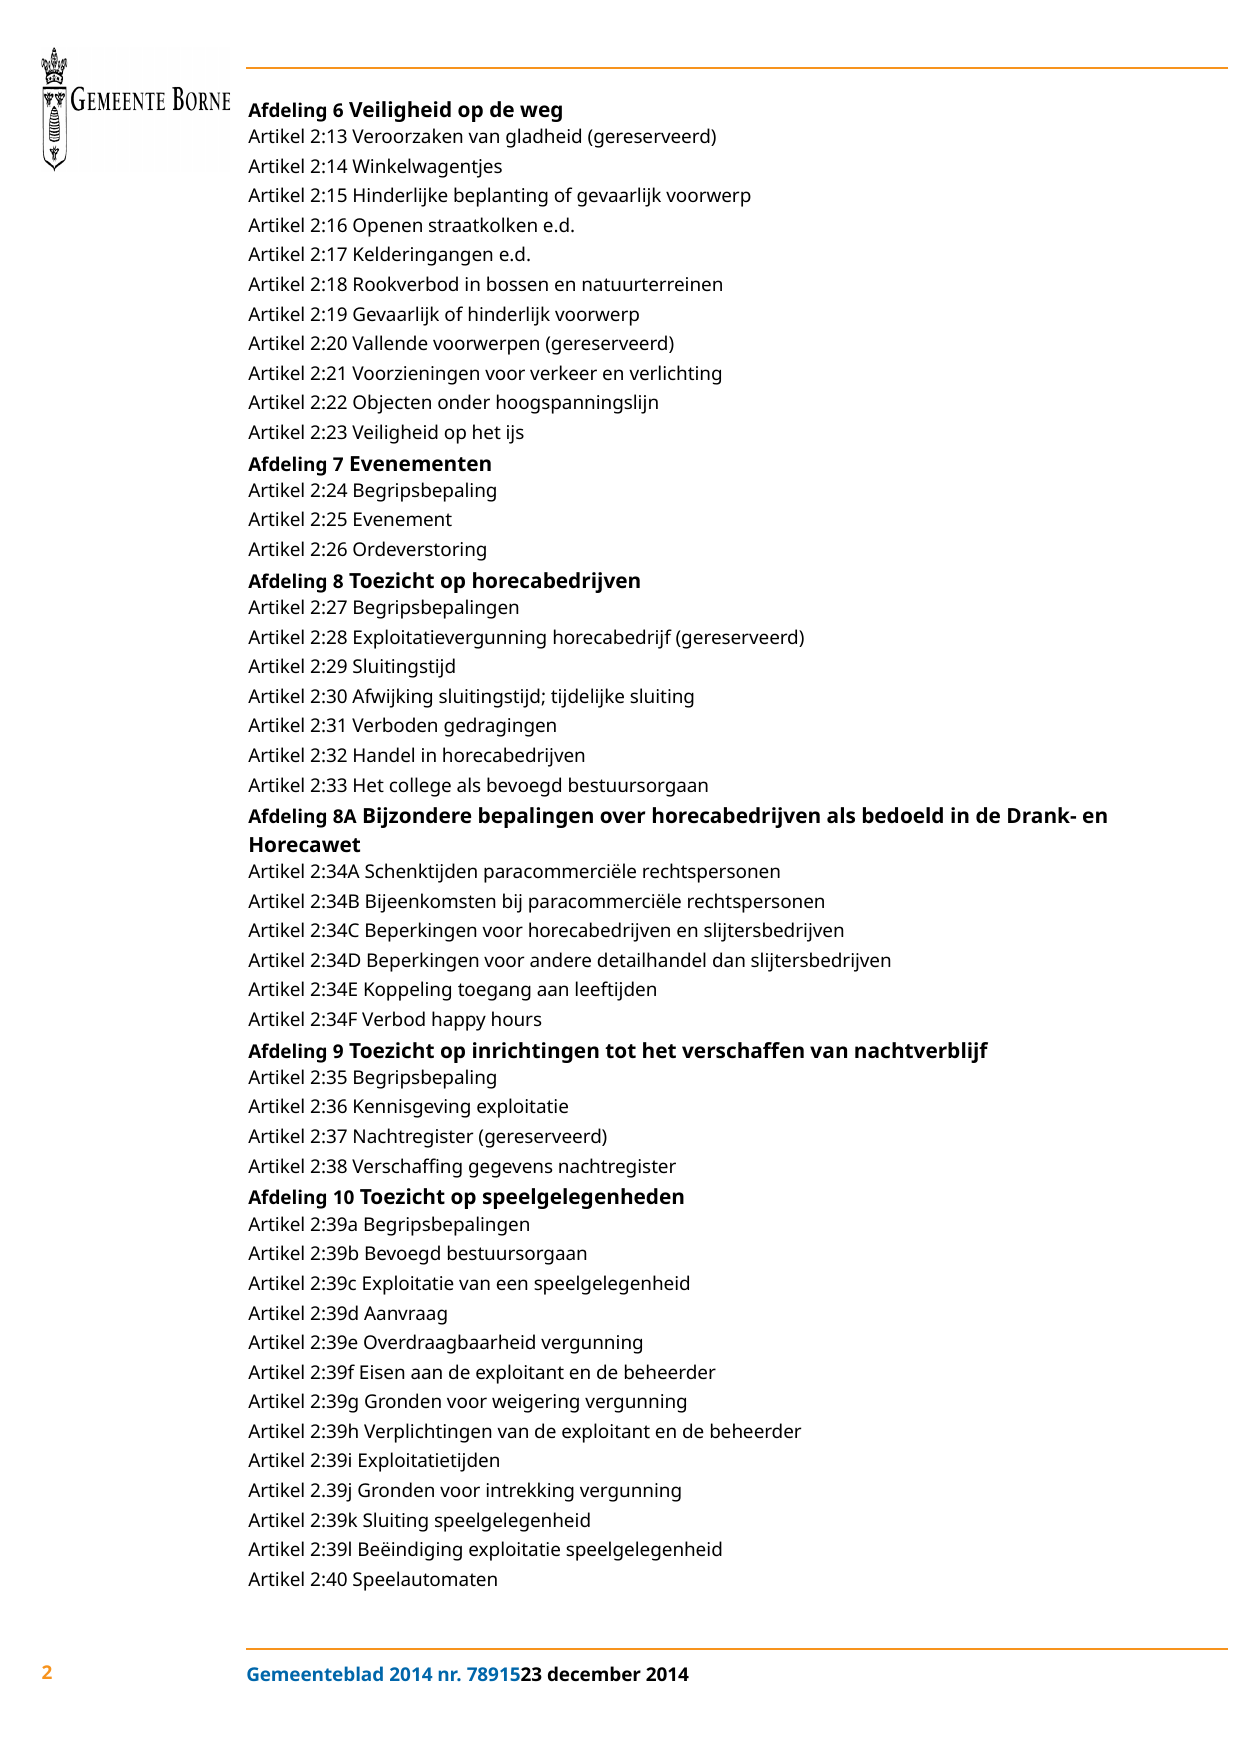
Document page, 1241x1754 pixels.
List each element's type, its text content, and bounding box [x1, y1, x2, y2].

text Artikel 2:26 Ordeverstoring [248, 536, 1152, 562]
text Artikel 2:39b Bevoegd bestuursorgaan [248, 1241, 1152, 1266]
text Artikel 2:25 Evenement [248, 507, 1152, 532]
text Artikel 2:37 Nachtregister (gereserveerd) [248, 1123, 1152, 1149]
text Artikel 2:39k Sluiting speelgelegenheid [248, 1507, 1152, 1532]
text Artikel 2:39c Exploitatie van een speelgelegenheid [248, 1270, 1152, 1296]
text Artikel 2:21 Voorzieningen voor verkeer en verlichting [248, 360, 1152, 386]
text Artikel 2:22 Objecten onder hoogspanningslijn [248, 389, 1152, 415]
text Artikel 2:39e Overdraagbaarheid vergunning [248, 1329, 1152, 1355]
text Artikel 2:39l Beëindiging exploitatie speelgelegenheid [248, 1536, 1152, 1562]
text Artikel 2:34B Bijeenkomsten bij paracommerciële rechtspersonen [248, 888, 1152, 913]
text Artikel 2:39d Aanvraag [248, 1300, 1152, 1325]
text Artikel 2:29 Sluitingstijd [248, 653, 1152, 679]
text Artikel 2:23 Veiligheid op het ijs [248, 419, 1152, 445]
text Artikel 2:27 Begripsbepalingen [248, 594, 1152, 620]
text Afdeling 7 Evenementen [248, 449, 1152, 477]
text Artikel 2:17 Kelderingangen e.d. [248, 242, 1152, 267]
text Artikel 2:19 Gevaarlijk of hinderlijk voorwerp [248, 301, 1152, 326]
picture [41, 47, 231, 172]
text Afdeling 8 Toezicht op horecabedrijven [248, 566, 1152, 594]
text Artikel 2:39i Exploitatietijden [248, 1448, 1152, 1473]
text Artikel 2:34C Beperkingen voor horecabedrijven en slijtersbedrijven [248, 917, 1152, 943]
text Artikel 2:30 Afwijking sluitingstijd; tijdelijke sluiting [248, 683, 1152, 709]
text Afdeling 10 Toezicht op speelgelegenheden [248, 1182, 1152, 1211]
text Artikel 2:16 Openen straatkolken e.d. [248, 212, 1152, 238]
text Artikel 2.39j Gronden voor intrekking vergunning [248, 1477, 1152, 1503]
text Artikel 2:39g Gronden voor weigering vergunning [248, 1388, 1152, 1414]
text Artikel 2:24 Begripsbepaling [248, 477, 1152, 503]
text Artikel 2:32 Handel in horecabedrijven [248, 742, 1152, 768]
text Artikel 2:39a Begripsbepalingen [248, 1211, 1152, 1237]
text Artikel 2:14 Winkelwagentjes [248, 153, 1152, 178]
text Artikel 2:35 Begripsbepaling [248, 1064, 1152, 1090]
text Artikel 2:34A Schenktijden paracommerciële rechtspersonen [248, 858, 1152, 884]
text Afdeling 6 Veiligheid op de weg [248, 95, 1152, 123]
text Artikel 2:39f Eisen aan de exploitant en de beheerder [248, 1359, 1152, 1384]
text Artikel 2:13 Veroorzaken van gladheid (gereserveerd) [248, 123, 1152, 149]
text Artikel 2:39h Verplichtingen van de exploitant en de beheerder [248, 1418, 1152, 1444]
text Artikel 2:18 Rookverbod in bossen en natuurterreinen [248, 271, 1152, 297]
text Artikel 2:28 Exploitatievergunning horecabedrijf (gereserveerd) [248, 624, 1152, 649]
text Artikel 2:40 Speelautomaten [248, 1566, 1152, 1592]
text Artikel 2:31 Verboden gedragingen [248, 713, 1152, 738]
text Artikel 2:33 Het college als bevoegd bestuursorgaan [248, 772, 1152, 797]
text Artikel 2:36 Kennisgeving exploitatie [248, 1094, 1152, 1119]
text Artikel 2:34E Koppeling toegang aan leeftijden [248, 977, 1152, 1002]
text Afdeling 9 Toezicht op inrichtingen tot het verschaffen van nachtverblijf [248, 1036, 1152, 1064]
text Afdeling 8A Bijzondere bepalingen over horecabedrijven als bedoeld in de Drank- en Horecawet [248, 801, 1152, 858]
text Artikel 2:20 Vallende voorwerpen (gereserveerd) [248, 330, 1152, 356]
text Artikel 2:34F Verbod happy hours [248, 1006, 1152, 1032]
text Artikel 2:34D Beperkingen voor andere detailhandel dan slijtersbedrijven [248, 947, 1152, 973]
text Artikel 2:15 Hinderlijke beplanting of gevaarlijk voorwerp [248, 182, 1152, 208]
text Artikel 2:38 Verschaffing gegevens nachtregister [248, 1153, 1152, 1179]
